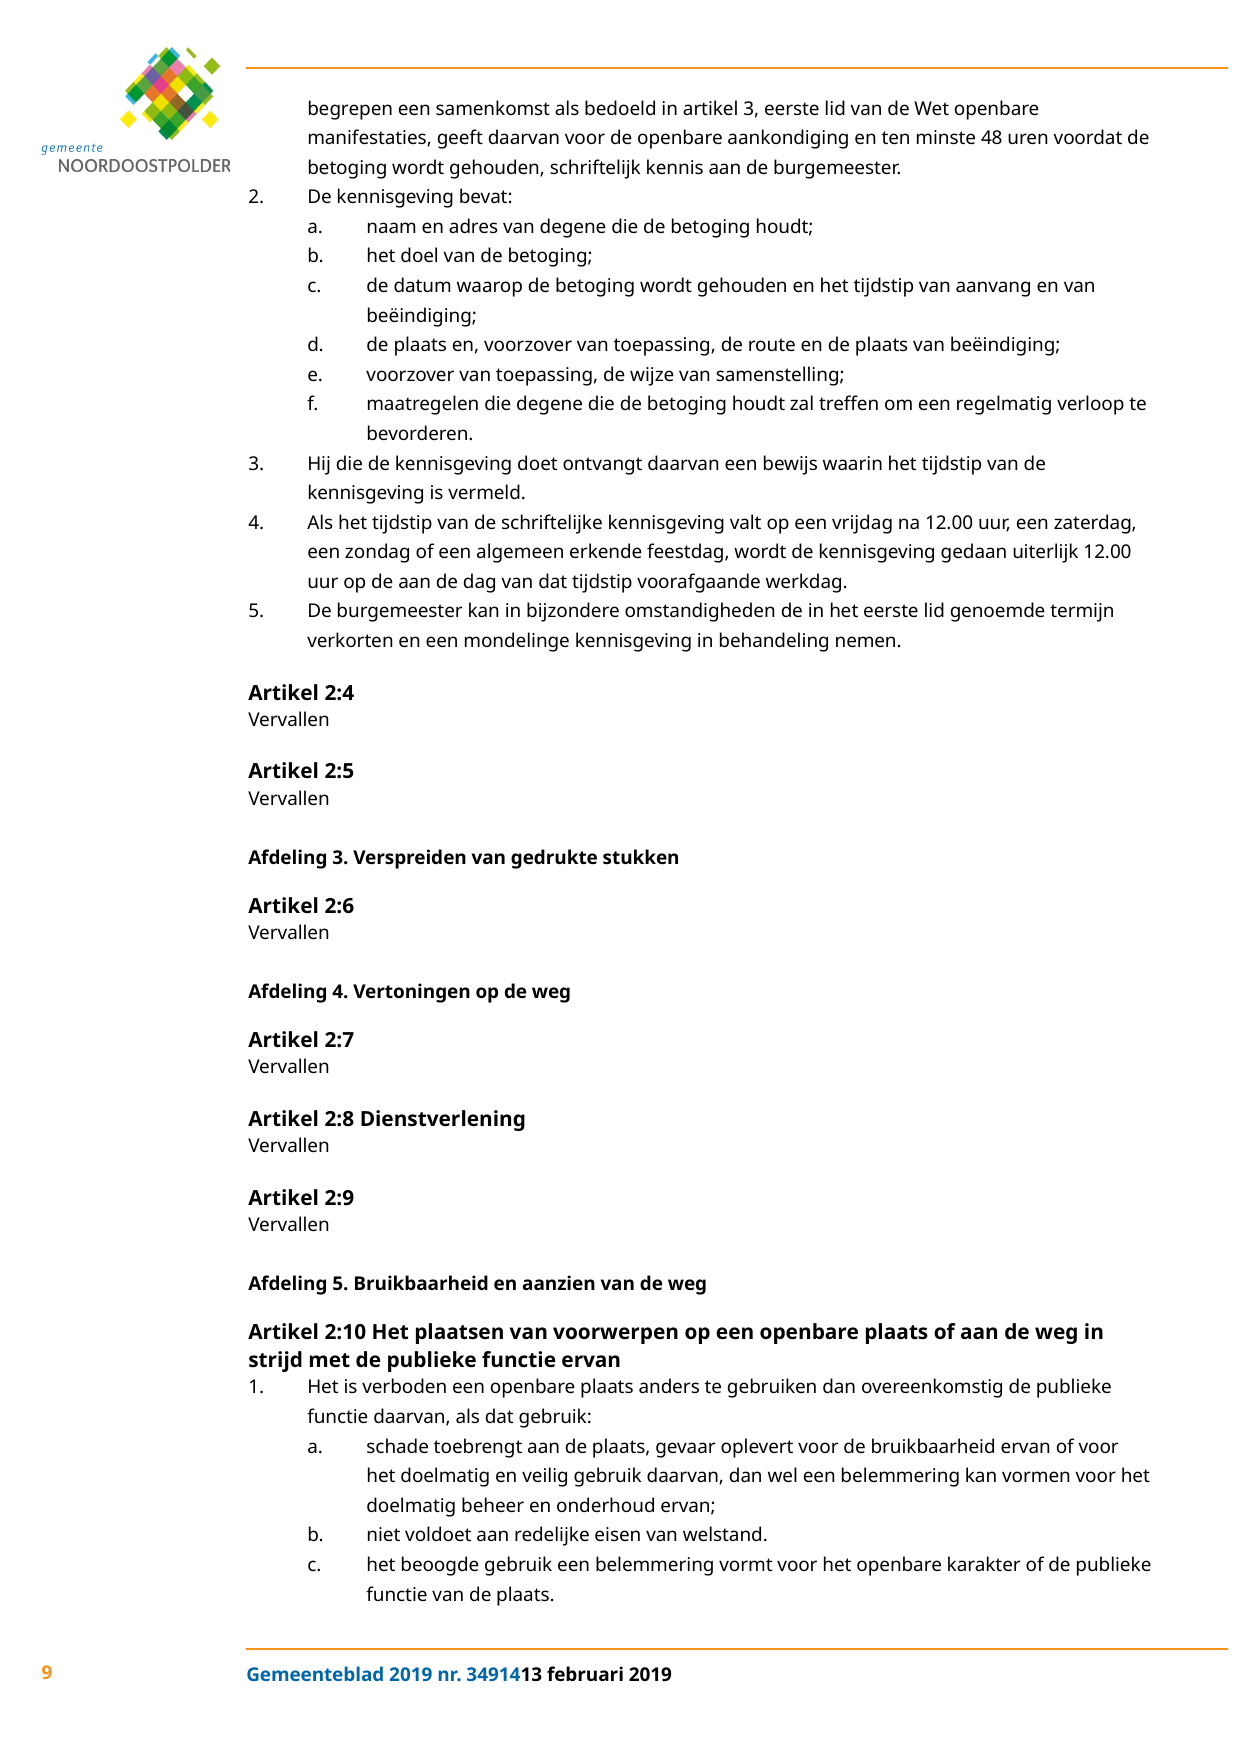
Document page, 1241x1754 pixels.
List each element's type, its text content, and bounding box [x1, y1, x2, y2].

text Vervallen [248, 706, 1152, 732]
list maatregelen die degene die de betoging houdt zal treffen om een regelmatig verloop te bevorderen. [307, 391, 1152, 446]
list Het is verboden een openbare plaats anders te gebruiken dan overeenkomstig de publieke functie daarvan, als dat gebruik: [248, 1374, 1152, 1429]
text Afdeling 5. Bruikbaarheid en aanzien van de weg [248, 1270, 1152, 1296]
list naam en adres van degene die de betoging houdt; [307, 213, 1152, 239]
text Vervallen [248, 1053, 1152, 1079]
text Artikel 2:5 [248, 757, 1152, 785]
text Vervallen [248, 1132, 1152, 1158]
list het doel van de betoging; [307, 243, 1152, 268]
text Vervallen [248, 1211, 1152, 1237]
text Artikel 2:8 Dienstverlening [248, 1104, 1152, 1132]
list voorzover van toepassing, de wijze van samenstelling; [307, 361, 1152, 387]
text Artikel 2:9 [248, 1183, 1152, 1211]
list de plaats en, voorzover van toepassing, de route en de plaats van beëindiging; [307, 331, 1152, 357]
list het beoogde gebruik een belemmering vormt voor het openbare karakter of de publieke functie van de plaats. [307, 1551, 1152, 1606]
list de datum waarop de betoging wordt gehouden en het tijdstip van aanvang en van beëindiging; [307, 272, 1152, 328]
text Artikel 2:7 [248, 1025, 1152, 1053]
list schade toebrengt aan de plaats, gevaar oplevert voor de bruikbaarheid ervan of voor het doelmatig en veilig gebruik daarvan, dan wel een belemmering kan vormen voor het doelmatig beheer en onderhoud ervan; [307, 1433, 1152, 1518]
text Afdeling 4. Vertoningen op de weg [248, 978, 1152, 1004]
text Artikel 2:6 [248, 891, 1152, 919]
list begrepen een samenkomst als bedoeld in artikel 3, eerste lid van de Wet openbare manifestaties, geeft daarvan voor de openbare aankondiging en ten minste 48 uren voordat de betoging wordt gehouden, schriftelijk kennis aan de burgemeester. [248, 95, 1152, 180]
text Vervallen [248, 919, 1152, 945]
picture [41, 47, 231, 172]
list De burgemeester kan in bijzondere omstandigheden de in het eerste lid genoemde termijn verkorten en een mondelinge kennisgeving in behandeling nemen. [248, 598, 1152, 653]
list niet voldoet aan redelijke eisen van welstand. [307, 1522, 1152, 1547]
list De kennisgeving bevat: [248, 183, 1152, 209]
text Afdeling 3. Verspreiden van gedrukte stukken [248, 844, 1152, 870]
list Hij die de kennisgeving doet ontvangt daarvan een bewijs waarin het tijdstip van de kennisgeving is vermeld. [248, 450, 1152, 505]
list Als het tijdstip van de schriftelijke kennisgeving valt op een vrijdag na 12.00 uur, een zaterdag, een zondag of een algemeen erkende feestdag, wordt de kennisgeving gedaan uiterlijk 12.00 uur op de aan de dag van dat tijdstip voorafgaande werkdag. [248, 509, 1152, 594]
text Artikel 2:4 [248, 678, 1152, 706]
text Vervallen [248, 785, 1152, 811]
text Artikel 2:10 Het plaatsen van voorwerpen op een openbare plaats of aan de weg in strijd met de publieke functie ervan [248, 1317, 1152, 1374]
